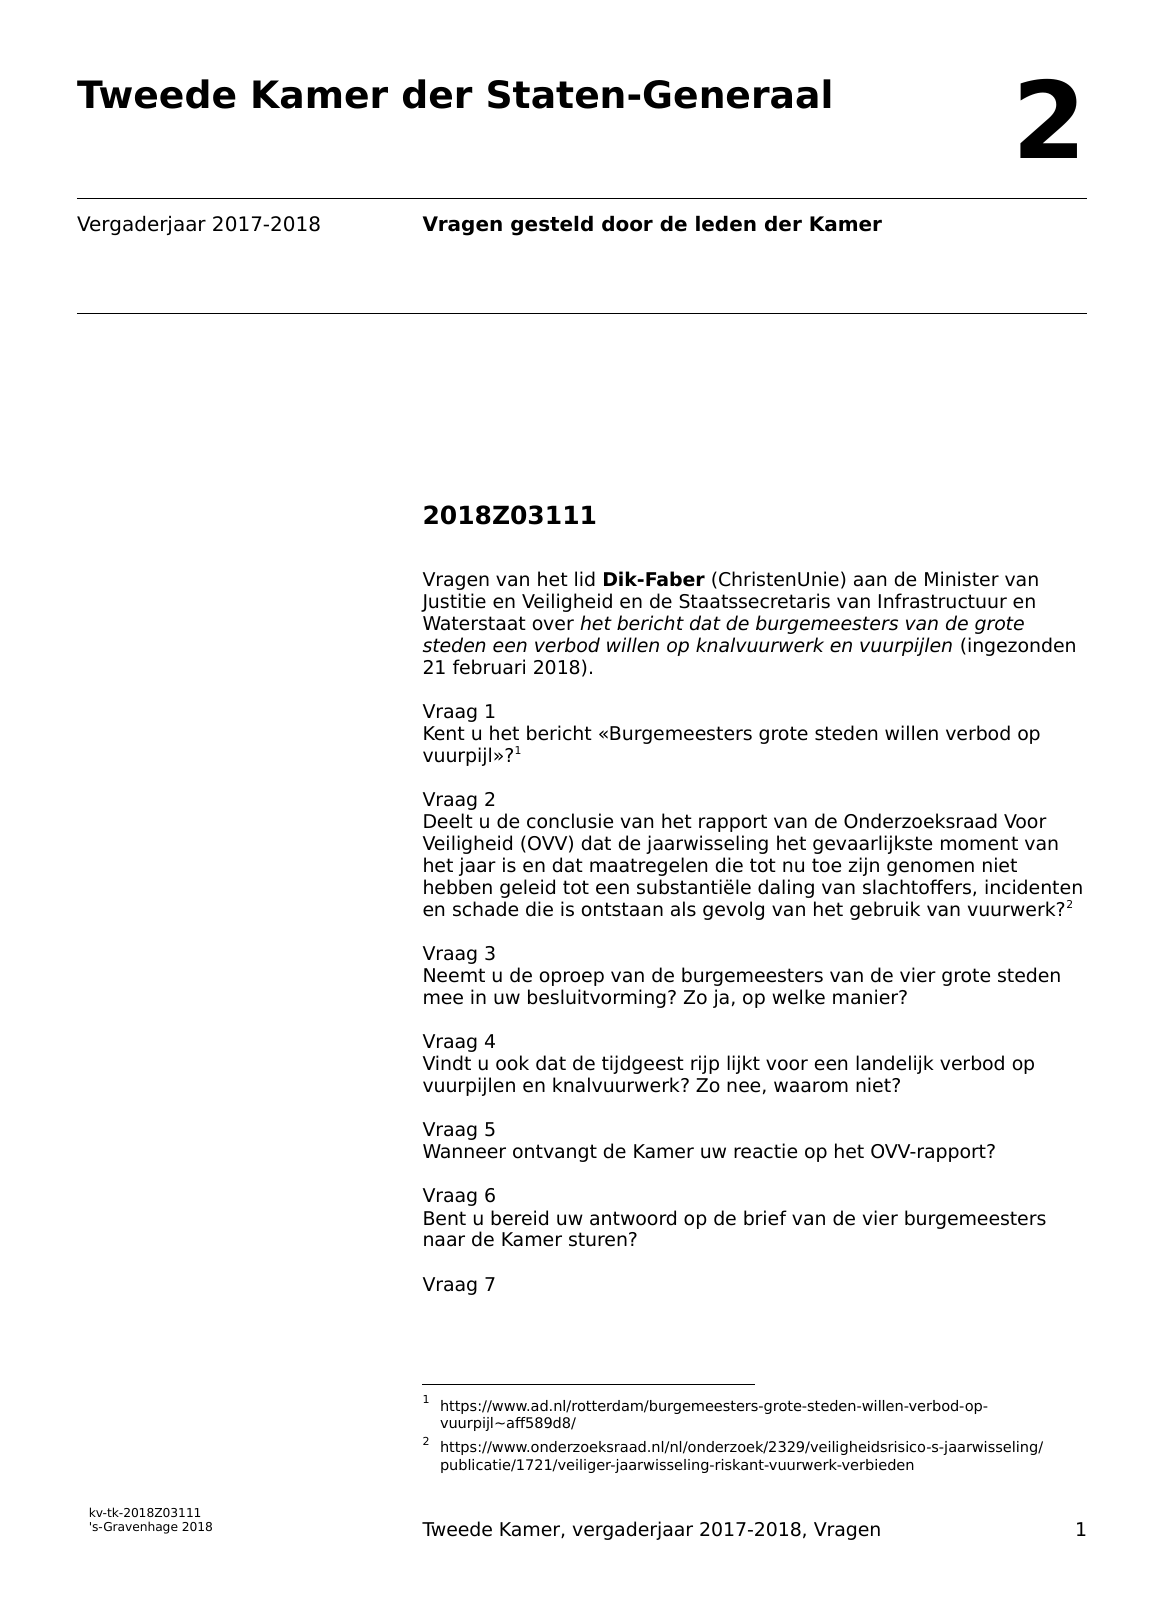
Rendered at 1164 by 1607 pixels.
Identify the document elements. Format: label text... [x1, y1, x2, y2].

text Vindt u ook dat de tijdgeest rijp lijkt voor een landelijk verbod op vuurpijlen en knalvuurwerk? Zo nee, waarom niet? [422, 1053, 1087, 1097]
table_cell Vergaderjaar 2017-2018 [77, 199, 422, 313]
text Vraag 1 [422, 701, 1087, 723]
text https://www.ad.nl/rotterdam/burgemeesters-grote-steden-willen-verbod-op-vuurpijl~aff589d8/ [422, 1393, 1087, 1432]
text Vraag 5 [422, 1119, 1087, 1141]
text Vragen van het lid Dik-Faber (ChristenUnie) aan de Minister van Justitie en Veiligheid en de Staatssecretaris van Infrastructuur en Waterstaat over het bericht dat de burgemeesters van de grote steden een verbod willen op knalvuurwerk en vuurpijlen (ingezonden 21 februari 2018). [422, 569, 1087, 679]
text Vraag 6 [422, 1185, 1087, 1207]
text Bent u bereid uw antwoord op de brief van de vier burgemeesters naar de Kamer sturen? [422, 1207, 1087, 1251]
table_header Tweede Kamer der Staten-Generaal [77, 59, 886, 198]
text Vraag 2 [422, 789, 1087, 811]
table_cell Vragen gesteld door de leden der Kamer [422, 199, 1087, 313]
text Wanneer ontvangt de Kamer uw reactie op het OVV-rapport? [422, 1141, 1087, 1163]
text Vraag 4 [422, 1031, 1087, 1053]
text 2018Z03111 [422, 501, 1087, 531]
text Neemt u de oproep van de burgemeesters van de vier grote steden mee in uw besluitvorming? Zo ja, op welke manier? [422, 965, 1087, 1009]
text Vraag 7 [422, 1273, 1087, 1296]
text kv-tk-2018Z03111 [88, 1506, 323, 1520]
text Deelt u de conclusie van het rapport van de Onderzoeksraad Voor Veiligheid (OVV) dat de jaarwisseling het gevaarlijkste moment van het jaar is en dat maatregelen die tot nu toe zijn genomen niet hebben geleid tot een substantiële daling van slachtoffers, incidenten en schade die is ontstaan als gevolg van het gebruik van vuurwerk? [422, 811, 1087, 921]
table_header 2 [886, 59, 1087, 198]
text Kent u het bericht «Burgemeesters grote steden willen verbod op vuurpijl»? [422, 723, 1087, 767]
text 's-Gravenhage 2018 [88, 1520, 323, 1534]
text https://www.onderzoeksraad.nl/nl/onderzoek/2329/veiligheidsrisico-s-jaarwisseling/publicatie/1721/veiliger-jaarwisseling-riskant-vuurwerk-verbieden [422, 1435, 1087, 1474]
text Vraag 3 [422, 943, 1087, 965]
